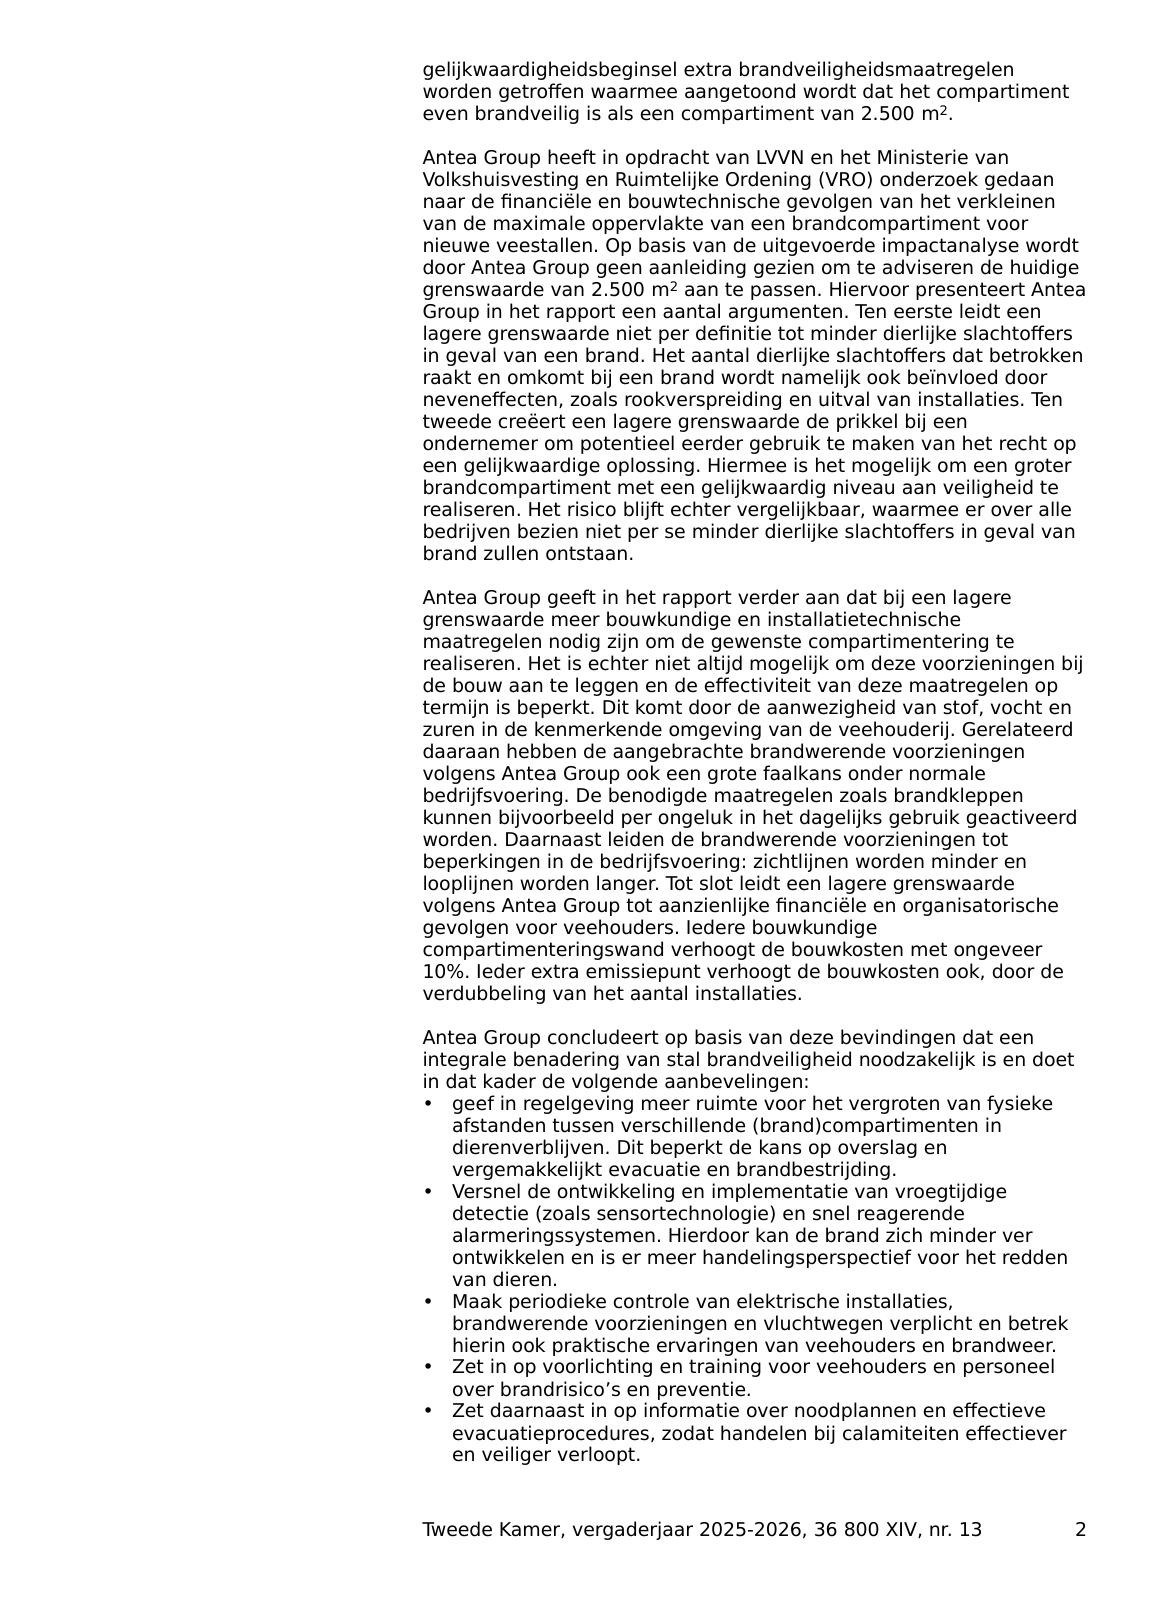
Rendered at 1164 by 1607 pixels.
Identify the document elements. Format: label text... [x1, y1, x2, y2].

text • Maak periodieke controle van elektrische installaties, brandwerende voorzieningen en vluchtwegen verplicht en betrek hierin ook praktische ervaringen van veehouders en brandweer. [422, 1291, 1087, 1356]
text gelijkwaardigheidsbeginsel extra brandveiligheidsmaatregelen worden getroffen waarmee aangetoond wordt dat het compartiment even brandveilig is als een compartiment van 2.500 m2. [422, 59, 1087, 125]
text Antea Group heeft in opdracht van LVVN en het Ministerie van Volkshuisvesting en Ruimtelijke Ordening (VRO) onderzoek gedaan naar de financiële en bouwtechnische gevolgen van het verkleinen van de maximale oppervlakte van een brandcompartiment voor nieuwe veestallen. Op basis van de uitgevoerde impactanalyse wordt door Antea Group geen aanleiding gezien om te adviseren de huidige grenswaarde van 2.500 m2 aan te passen. Hiervoor presenteert Antea Group in het rapport een aantal argumenten. Ten eerste leidt een lagere grenswaarde niet per definitie tot minder dierlijke slachtoffers in geval van een brand. Het aantal dierlijke slachtoffers dat betrokken raakt en omkomt bij een brand wordt namelijk ook beïnvloed door neveneffecten, zoals rookverspreiding en uitval van installaties. Ten tweede creëert een lagere grenswaarde de prikkel bij een ondernemer om potentieel eerder gebruik te maken van het recht op een gelijkwaardige oplossing. Hiermee is het mogelijk om een groter brandcompartiment met een gelijkwaardig niveau aan veiligheid te realiseren. Het risico blijft echter vergelijkbaar, waarmee er over alle bedrijven bezien niet per se minder dierlijke slachtoffers in geval van brand zullen ontstaan. [422, 147, 1087, 565]
text • Versnel de ontwikkeling en implementatie van vroegtijdige detectie (zoals sensortechnologie) en snel reagerende alarmeringssystemen. Hierdoor kan de brand zich minder ver ontwikkelen en is er meer handelingsperspectief voor het redden van dieren. [422, 1181, 1087, 1291]
text • geef in regelgeving meer ruimte voor het vergroten van fysieke afstanden tussen verschillende (brand)compartimenten in dierenverblijven. Dit beperkt de kans op overslag en vergemakkelijkt evacuatie en brandbestrijding. [422, 1093, 1087, 1181]
text Antea Group geeft in het rapport verder aan dat bij een lagere grenswaarde meer bouwkundige en installatietechnische maatregelen nodig zijn om de gewenste compartimentering te realiseren. Het is echter niet altijd mogelijk om deze voorzieningen bij de bouw aan te leggen en de effectiviteit van deze maatregelen op termijn is beperkt. Dit komt door de aanwezigheid van stof, vocht en zuren in de kenmerkende omgeving van de veehouderij. Gerelateerd daaraan hebben de aangebrachte brandwerende voorzieningen volgens Antea Group ook een grote faalkans onder normale bedrijfsvoering. De benodigde maatregelen zoals brandkleppen kunnen bijvoorbeeld per ongeluk in het dagelijks gebruik geactiveerd worden. Daarnaast leiden de brandwerende voorzieningen tot beperkingen in de bedrijfsvoering: zichtlijnen worden minder en looplijnen worden langer. Tot slot leidt een lagere grenswaarde volgens Antea Group tot aanzienlijke financiële en organisatorische gevolgen voor veehouders. Iedere bouwkundige compartimenteringswand verhoogt de bouwkosten met ongeveer 10%. Ieder extra emissiepunt verhoogt de bouwkosten ook, door de verdubbeling van het aantal installaties. [422, 587, 1087, 1004]
text • Zet daarnaast in op informatie over noodplannen en effectieve evacuatieprocedures, zodat handelen bij calamiteiten effectiever en veiliger verloopt. [422, 1400, 1087, 1466]
text • Zet in op voorlichting en training voor veehouders en personeel over brandrisico’s en preventie. [422, 1356, 1087, 1400]
text Antea Group concludeert op basis van deze bevindingen dat een integrale benadering van stal brandveiligheid noodzakelijk is en doet in dat kader de volgende aanbevelingen: [422, 1027, 1087, 1093]
